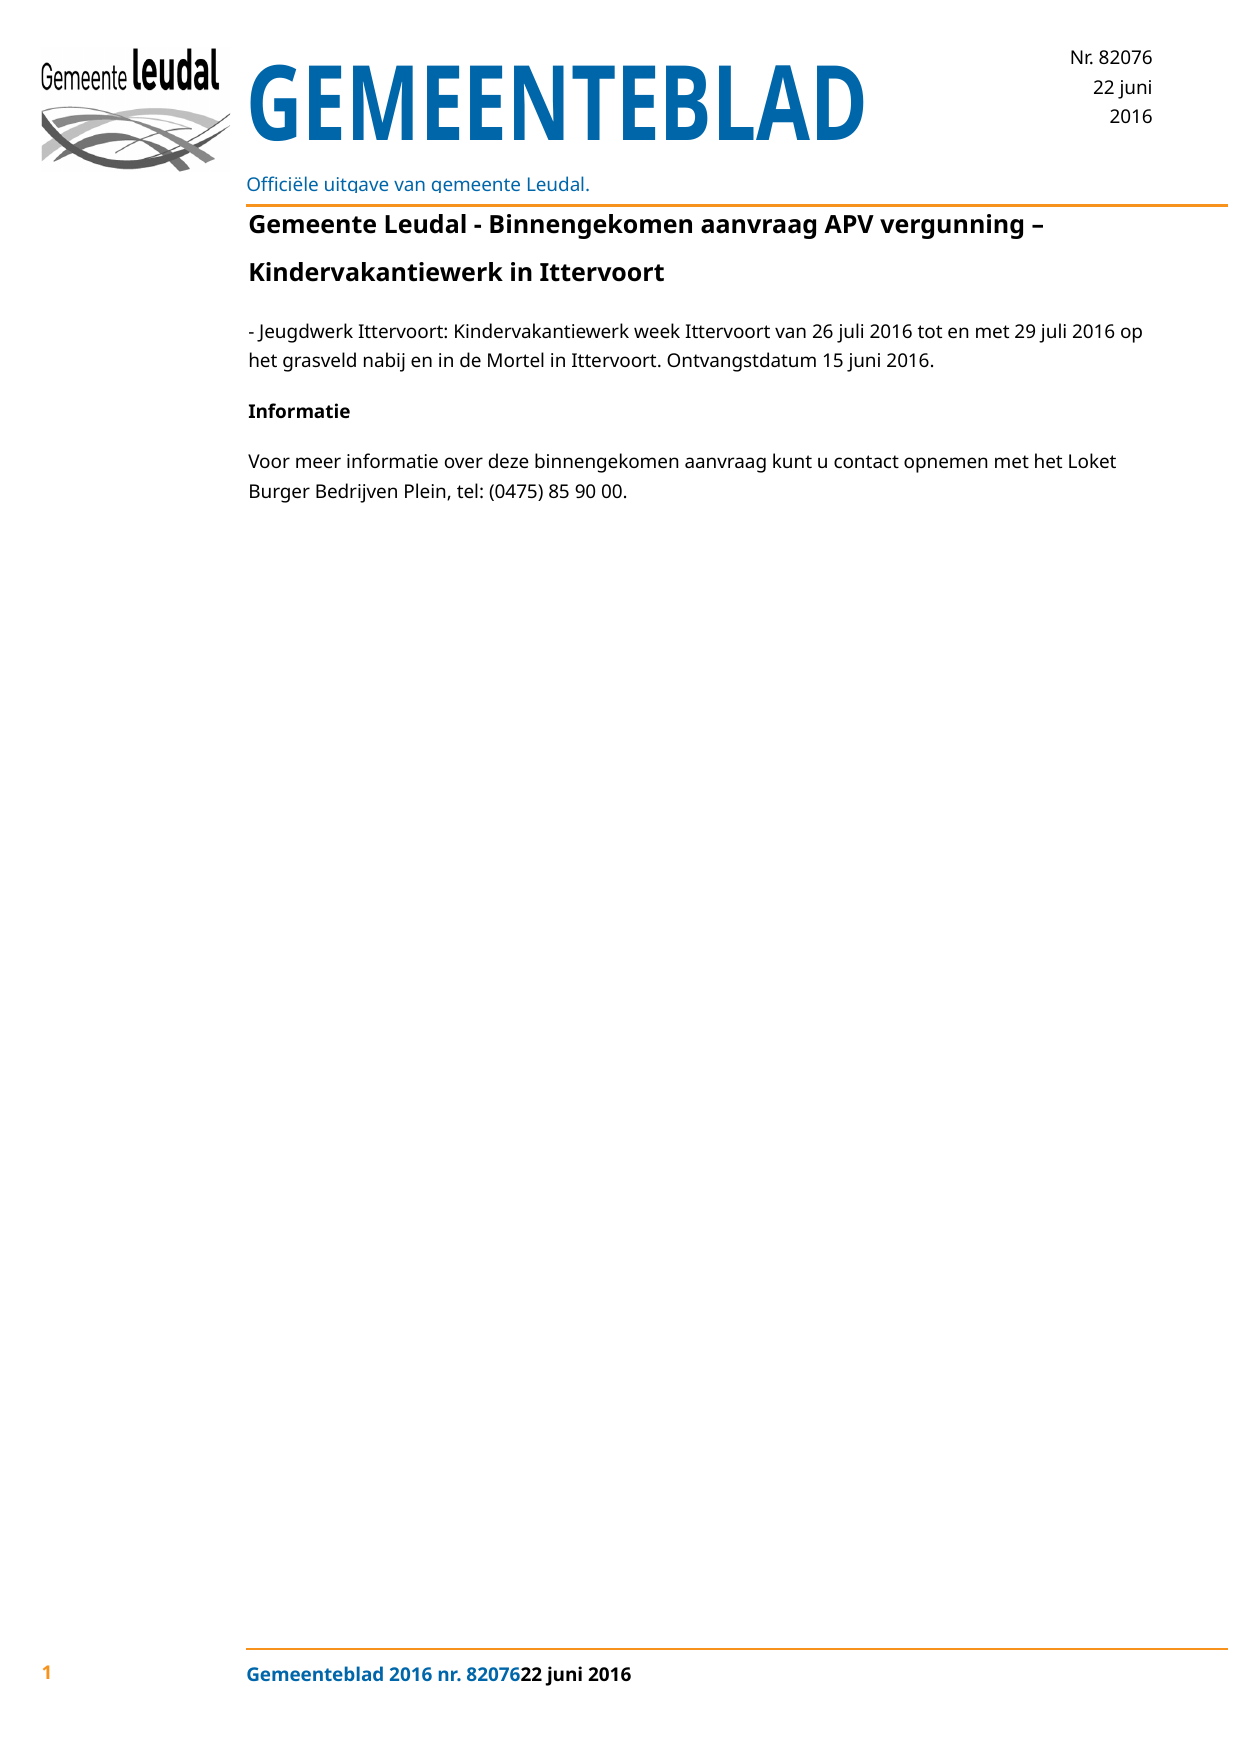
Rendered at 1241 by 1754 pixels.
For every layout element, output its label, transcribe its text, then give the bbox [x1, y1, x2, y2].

text Voor meer informatie over deze binnengekomen aanvraag kunt u contact opnemen met het Loket Burger Bedrijven Plein, tel: (0475) 85 90 00. [248, 448, 1152, 504]
picture [41, 47, 231, 172]
text Gemeente Leudal - Binnengekomen aanvraag APV vergunning – Kindervakantiewerk in Ittervoort [248, 207, 1152, 288]
text Informatie [248, 398, 1152, 424]
text - Jeugdwerk Ittervoort: Kindervakantiewerk week Ittervoort van 26 juli 2016 tot en met 29 juli 2016 op het grasveld nabij en in de Mortel in Ittervoort. Ontvangstdatum 15 juni 2016. [248, 318, 1152, 373]
